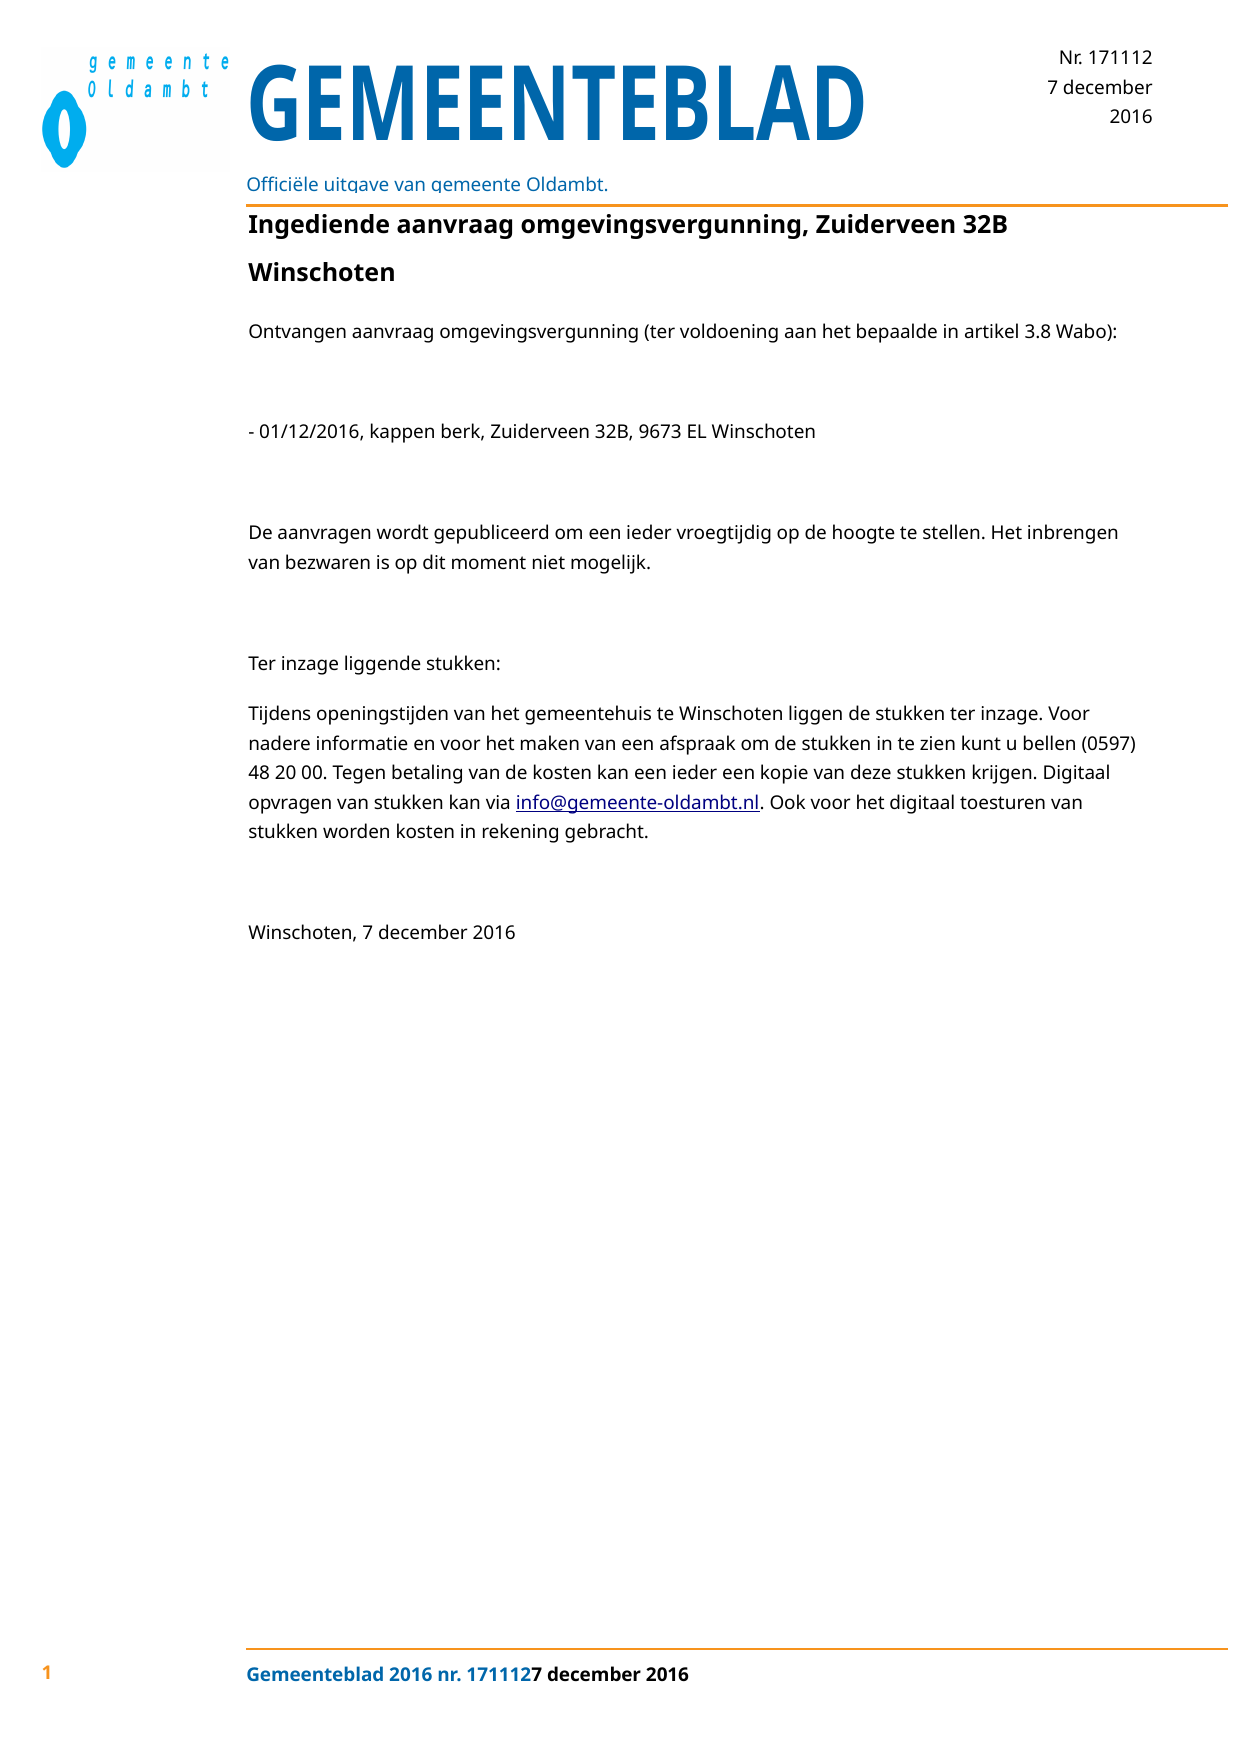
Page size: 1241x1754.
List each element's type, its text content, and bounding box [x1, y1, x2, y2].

text Winschoten, 7 december 2016 [248, 919, 1152, 945]
text - 01/12/2016, kappen berk, Zuiderveen 32B, 9673 EL Winschoten [248, 419, 1152, 444]
text Ter inzage liggende stukken: [248, 650, 1152, 676]
picture [41, 47, 231, 172]
text Tijdens openingstijden van het gemeentehuis te Winschoten liggen de stukken ter inzage. Voor nadere informatie en voor het maken van een afspraak om de stukken in te zien kunt u bellen (0597) 48 20 00. Tegen betaling van de kosten kan een ieder een kopie van deze stukken krijgen. Digitaal opvragen van stukken kan via info@gemeente-oldambt.nl. Ook voor het digitaal toesturen van stukken worden kosten in rekening gebracht. [248, 700, 1152, 844]
text Ingediende aanvraag omgevingsvergunning, Zuiderveen 32B Winschoten [248, 207, 1152, 288]
text Ontvangen aanvraag omgevingsvergunning (ter voldoening aan het bepaalde in artikel 3.8 Wabo): [248, 318, 1152, 344]
text De aanvragen wordt gepubliceerd om een ieder vroegtijdig op de hoogte te stellen. Het inbrengen van bezwaren is op dit moment niet mogelijk. [248, 519, 1152, 575]
